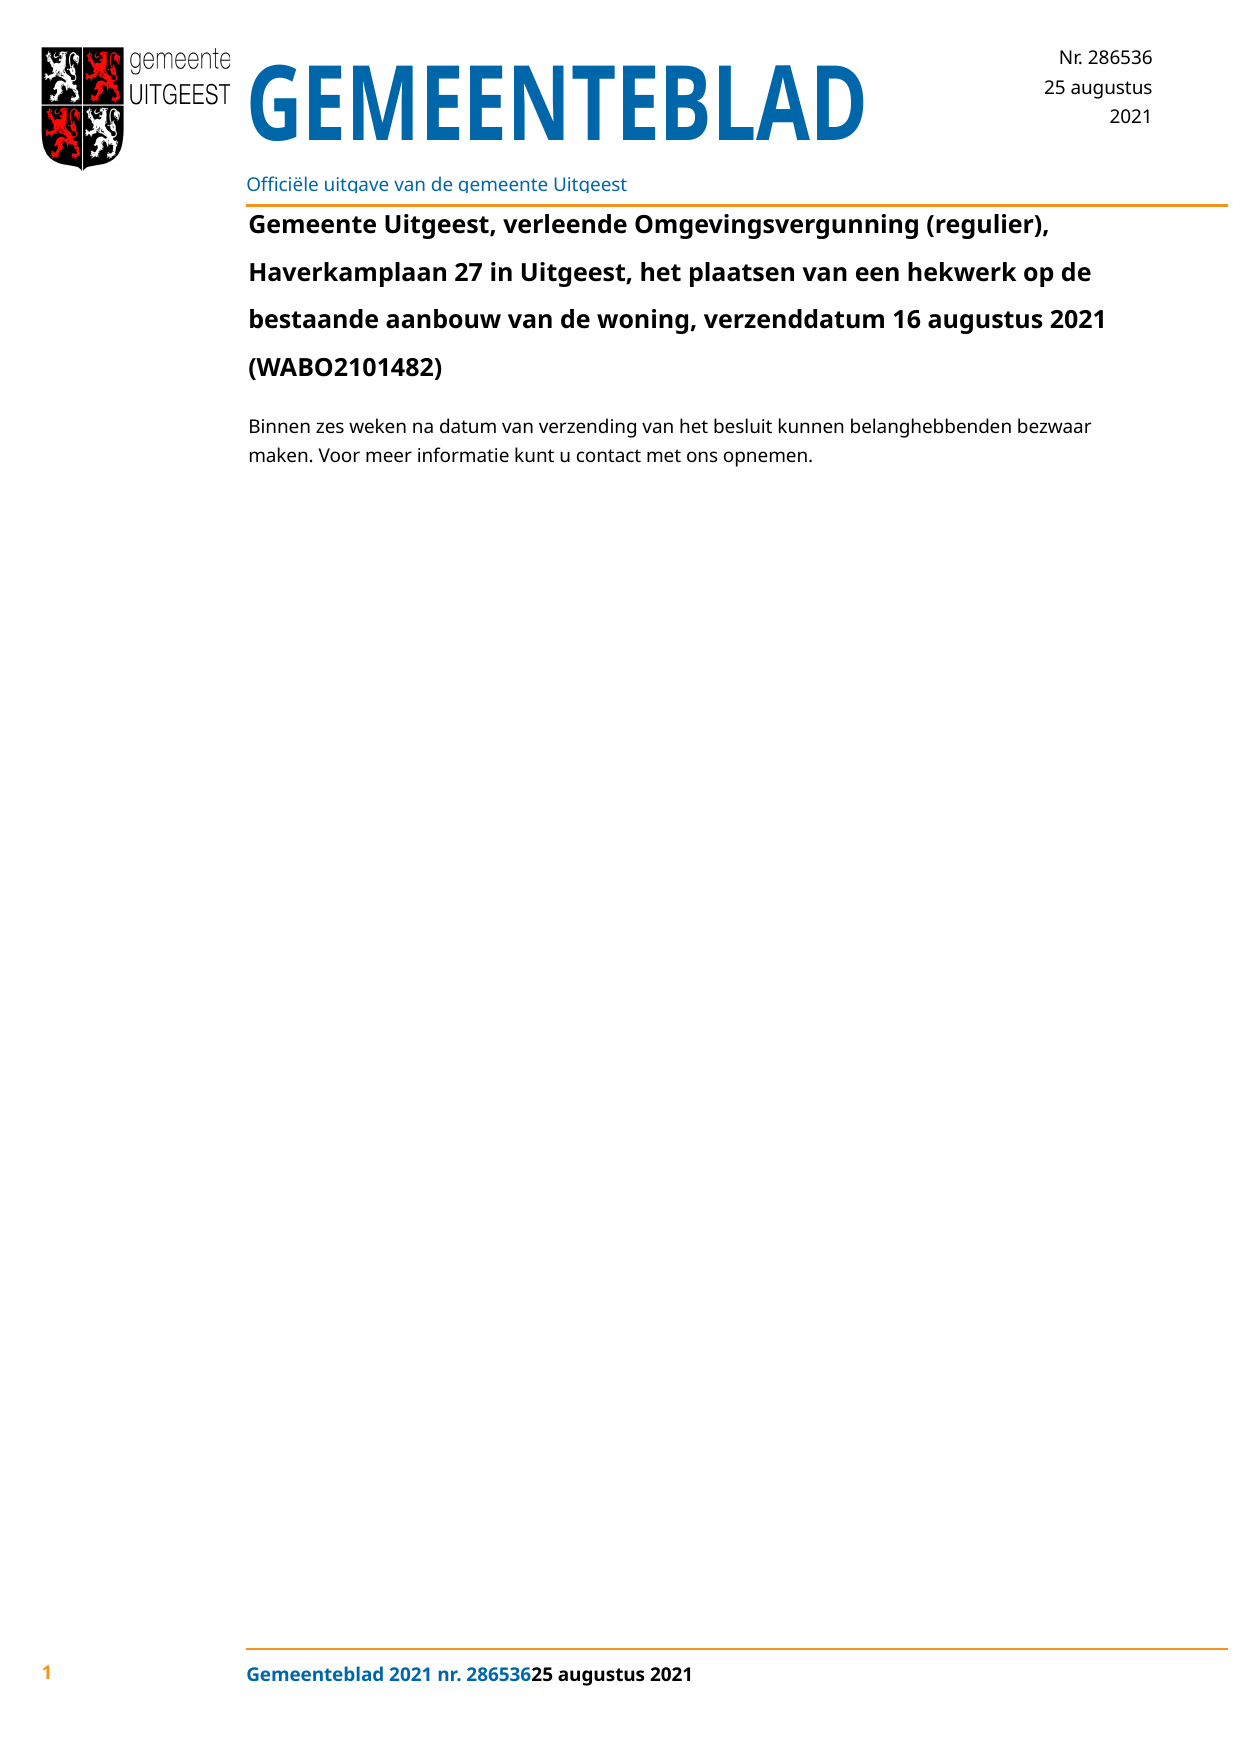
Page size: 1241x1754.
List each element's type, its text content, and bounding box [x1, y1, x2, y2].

text Binnen zes weken na datum van verzending van het besluit kunnen belanghebbenden bezwaar maken. Voor meer informatie kunt u contact met ons opnemen. [248, 413, 1152, 468]
picture [41, 47, 231, 172]
text Gemeente Uitgeest, verleende Omgevingsvergunning (regulier), Haverkamplaan 27 in Uitgeest, het plaatsen van een hekwerk op de bestaande aanbouw van de woning, verzenddatum 16 augustus 2021 (WABO2101482) [248, 207, 1152, 384]
